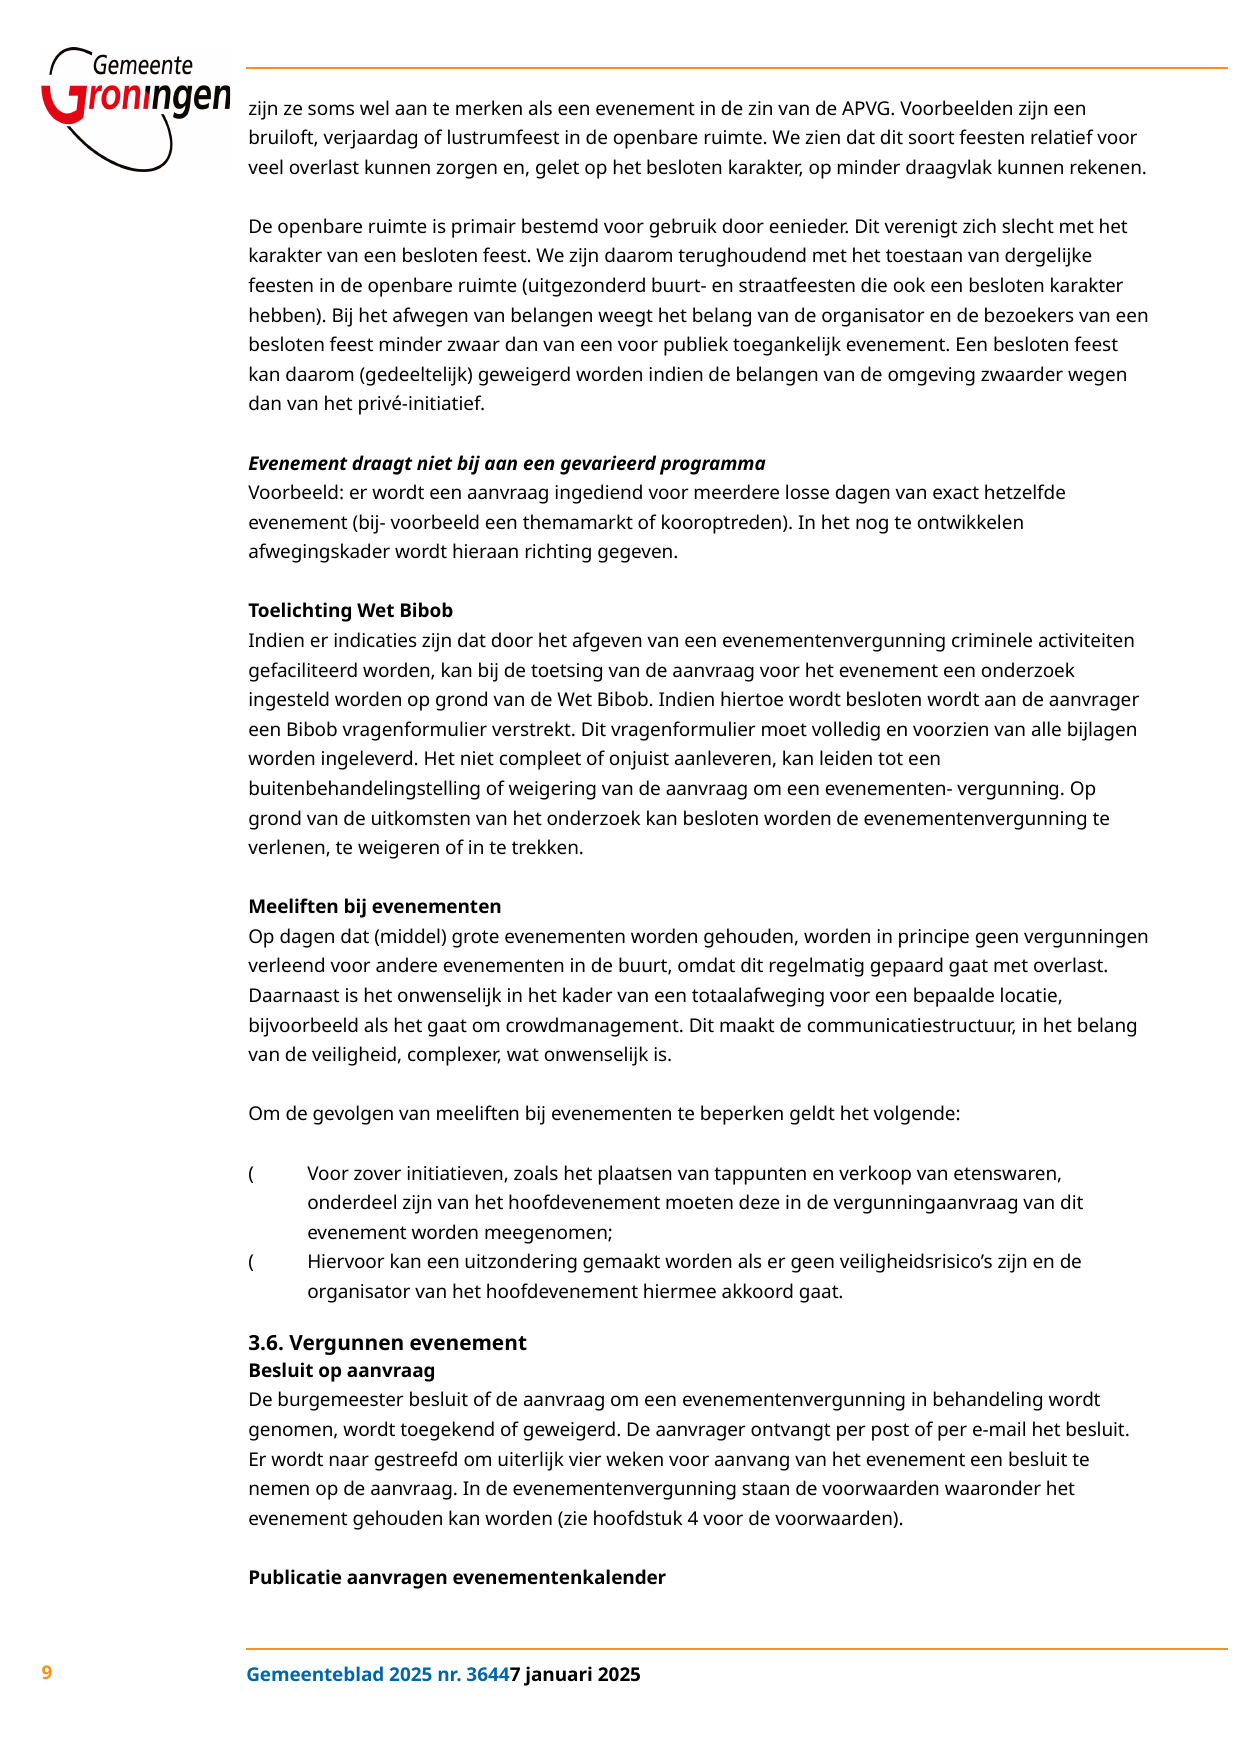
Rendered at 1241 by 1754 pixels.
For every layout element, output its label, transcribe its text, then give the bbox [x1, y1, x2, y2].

text Meeliften bij evenementen [248, 893, 1152, 919]
text Om de gevolgen van meeliften bij evenementen te beperken geldt het volgende: [248, 1101, 1152, 1126]
text Toelichting Wet Bibob [248, 598, 1152, 623]
text Op dagen dat (middel) grote evenementen worden gehouden, worden in principe geen vergunningen verleend voor andere evenementen in de buurt, omdat dit regelmatig gepaard gaat met overlast. Daarnaast is het onwenselijk in het kader van een totaalafweging voor een bepaalde locatie, bijvoorbeeld als het gaat om crowdmanagement. Dit maakt de communicatiestructuur, in het belang van de veiligheid, complexer, wat onwenselijk is. [248, 923, 1152, 1067]
text Indien er indicaties zijn dat door het afgeven van een evenementenvergunning criminele activiteiten gefaciliteerd worden, kan bij de toetsing van de aanvraag voor het evenement een onderzoek ingesteld worden op grond van de Wet Bibob. Indien hiertoe wordt besloten wordt aan de aanvrager een Bibob vragenformulier verstrekt. Dit vragenformulier moet volledig en voorzien van alle bijlagen worden ingeleverd. Het niet compleet of onjuist aanleveren, kan leiden tot een buitenbehandelingstelling of weigering van de aanvraag om een evenementen- vergunning. Op grond van de uitkomsten van het onderzoek kan besloten worden de evenementenvergunning te verlenen, te weigeren of in te trekken. [248, 627, 1152, 860]
list Voor zover initiatieven, zoals het plaatsen van tappunten en verkoop van etenswaren, onderdeel zijn van het hoofdevenement moeten deze in de vergunningaanvraag van dit evenement worden meegenomen; [248, 1160, 1152, 1245]
text Publicatie aanvragen evenementenkalender [248, 1564, 1152, 1590]
picture [41, 47, 231, 172]
list Hiervoor kan een uitzondering gemaakt worden als er geen veiligheidsrisico’s zijn en de organisator van het hoofdevenement hiermee akkoord gaat. [248, 1248, 1152, 1304]
text Evenement draagt niet bij aan een gevarieerd programma [248, 450, 1152, 476]
text De burgemeester besluit of de aanvraag om een evenementenvergunning in behandeling wordt genomen, wordt toegekend of geweigerd. De aanvrager ontvangt per post of per e-mail het besluit. Er wordt naar gestreefd om uiterlijk vier weken voor aanvang van het evenement een besluit te nemen op de aanvraag. In de evenementenvergunning staan de voorwaarden waaronder het evenement gehouden kan worden (zie hoofdstuk 4 voor de voorwaarden). [248, 1387, 1152, 1531]
text 3.6. Vergunnen evenement [248, 1328, 1152, 1357]
text Besluit op aanvraag [248, 1357, 1152, 1383]
text Voorbeeld: er wordt een aanvraag ingediend voor meerdere losse dagen van exact hetzelfde evenement (bij- voorbeeld een themamarkt of kooroptreden). In het nog te ontwikkelen afwegingskader wordt hieraan richting gegeven. [248, 479, 1152, 564]
text zijn ze soms wel aan te merken als een evenement in de zin van de APVG. Voorbeelden zijn een bruiloft, verjaardag of lustrumfeest in de openbare ruimte. We zien dat dit soort feesten relatief voor veel overlast kunnen zorgen en, gelet op het besloten karakter, op minder draagvlak kunnen rekenen. [248, 95, 1152, 180]
text De openbare ruimte is primair bestemd voor gebruik door eenieder. Dit verenigt zich slecht met het karakter van een besloten feest. We zijn daarom terughoudend met het toestaan van dergelijke feesten in de openbare ruimte (uitgezonderd buurt- en straatfeesten die ook een besloten karakter hebben). Bij het afwegen van belangen weegt het belang van de organisator en de bezoekers van een besloten feest minder zwaar dan van een voor publiek toegankelijk evenement. Een besloten feest kan daarom (gedeeltelijk) geweigerd worden indien de belangen van de omgeving zwaarder wegen dan van het privé-initiatief. [248, 213, 1152, 416]
